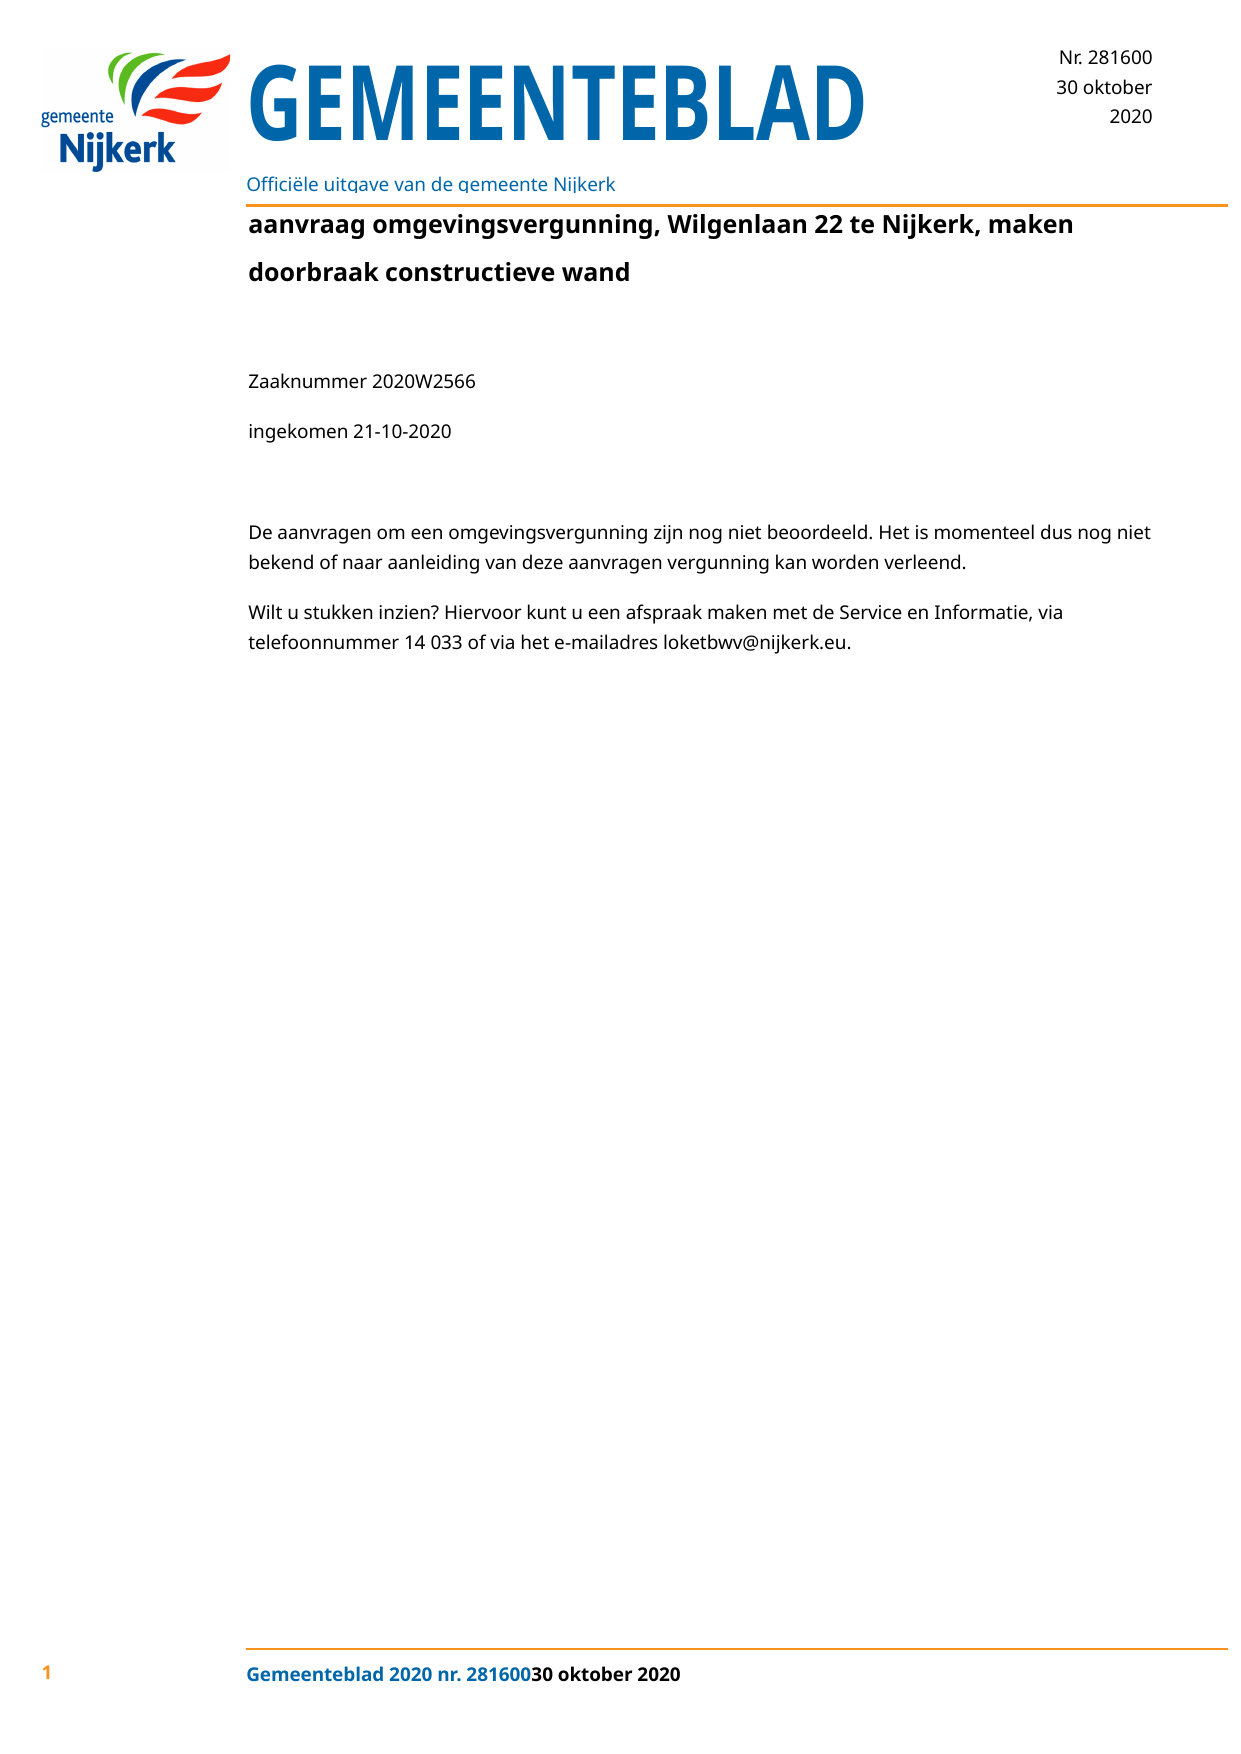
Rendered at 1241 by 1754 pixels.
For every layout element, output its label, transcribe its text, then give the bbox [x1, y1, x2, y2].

text De aanvragen om een omgevingsvergunning zijn nog niet beoordeeld. Het is momenteel dus nog niet bekend of naar aanleiding van deze aanvragen vergunning kan worden verleend. [248, 519, 1152, 575]
picture [41, 47, 231, 172]
text Wilt u stukken inzien? Hiervoor kunt u een afspraak maken met de Service en Informatie, via telefoonnummer 14 033 of via het e-mailadres loketbwv@nijkerk.eu. [248, 599, 1152, 655]
text aanvraag omgevingsvergunning, Wilgenlaan 22 te Nijkerk, maken doorbraak constructieve wand [248, 207, 1152, 288]
text Zaaknummer 2020W2566 [248, 368, 1152, 394]
text ingekomen 21-10-2020 [248, 419, 1152, 444]
